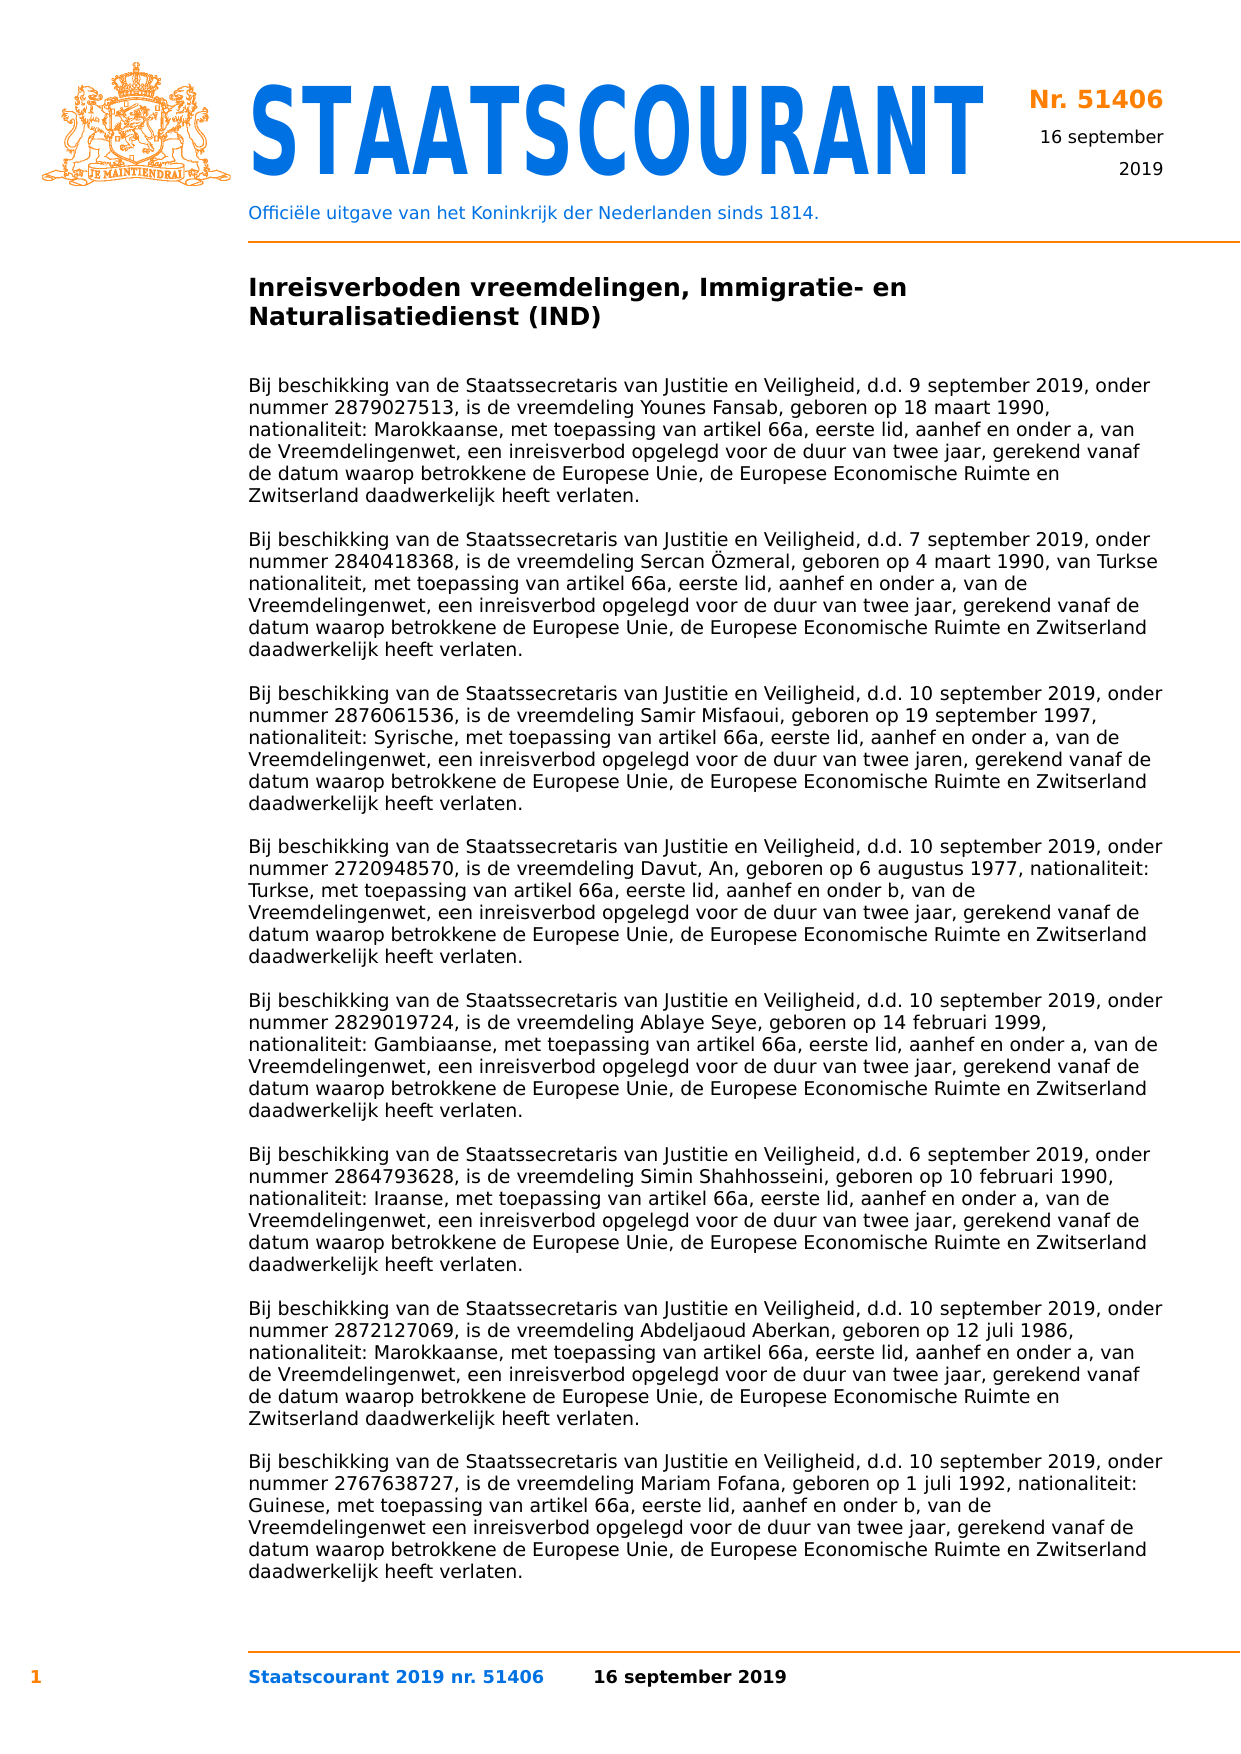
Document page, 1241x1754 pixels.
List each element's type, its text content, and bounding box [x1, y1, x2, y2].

picture [41, 62, 231, 186]
text Bij beschikking van de Staatssecretaris van Justitie en Veiligheid, d.d. 10 september 2019, onder nummer 2767638727, is de vreemdeling Mariam Fofana, geboren op 1 juli 1992, nationaliteit: Guinese, met toepassing van artikel 66a, eerste lid, aanhef en onder b, van de Vreemdelingenwet een inreisverbod opgelegd voor de duur van twee jaar, gerekend vanaf de datum waarop betrokkene de Europese Unie, de Europese Economische Ruimte en Zwitserland daadwerkelijk heeft verlaten. [248, 1451, 1163, 1583]
text Bij beschikking van de Staatssecretaris van Justitie en Veiligheid, d.d. 7 september 2019, onder nummer 2840418368, is de vreemdeling Sercan Özmeral, geboren op 4 maart 1990, van Turkse nationaliteit, met toepassing van artikel 66a, eerste lid, aanhef en onder a, van de Vreemdelingenwet, een inreisverbod opgelegd voor de duur van twee jaar, gerekend vanaf de datum waarop betrokkene de Europese Unie, de Europese Economische Ruimte en Zwitserland daadwerkelijk heeft verlaten. [248, 529, 1163, 661]
text Bij beschikking van de Staatssecretaris van Justitie en Veiligheid, d.d. 10 september 2019, onder nummer 2829019724, is de vreemdeling Ablaye Seye, geboren op 14 februari 1999, nationaliteit: Gambiaanse, met toepassing van artikel 66a, eerste lid, aanhef en onder a, van de Vreemdelingenwet, een inreisverbod opgelegd voor de duur van twee jaar, gerekend vanaf de datum waarop betrokkene de Europese Unie, de Europese Economische Ruimte en Zwitserland daadwerkelijk heeft verlaten. [248, 990, 1163, 1122]
table_header STAATSCOURANT [248, 62, 998, 203]
table_cell 16 september [998, 121, 1240, 153]
table_cell 2019 [998, 153, 1240, 203]
text Bij beschikking van de Staatssecretaris van Justitie en Veiligheid, d.d. 10 september 2019, onder nummer 2872127069, is de vreemdeling Abdeljaoud Aberkan, geboren op 12 juli 1986, nationaliteit: Marokkaanse, met toepassing van artikel 66a, eerste lid, aanhef en onder a, van de Vreemdelingenwet, een inreisverbod opgelegd voor de duur van twee jaar, gerekend vanaf de datum waarop betrokkene de Europese Unie, de Europese Economische Ruimte en Zwitserland daadwerkelijk heeft verlaten. [248, 1298, 1163, 1429]
table_cell Officiële uitgave van het Koninkrijk der Nederlanden sinds 1814. [248, 203, 1240, 241]
text Bij beschikking van de Staatssecretaris van Justitie en Veiligheid, d.d. 10 september 2019, onder nummer 2720948570, is de vreemdeling Davut, An, geboren op 6 augustus 1977, nationaliteit: Turkse, met toepassing van artikel 66a, eerste lid, aanhef en onder b, van de Vreemdelingenwet, een inreisverbod opgelegd voor de duur van twee jaar, gerekend vanaf de datum waarop betrokkene de Europese Unie, de Europese Economische Ruimte en Zwitserland daadwerkelijk heeft verlaten. [248, 836, 1163, 968]
text Bij beschikking van de Staatssecretaris van Justitie en Veiligheid, d.d. 6 september 2019, onder nummer 2864793628, is de vreemdeling Simin Shahhosseini, geboren op 10 februari 1990, nationaliteit: Iraanse, met toepassing van artikel 66a, eerste lid, aanhef en onder a, van de Vreemdelingenwet, een inreisverbod opgelegd voor de duur van twee jaar, gerekend vanaf de datum waarop betrokkene de Europese Unie, de Europese Economische Ruimte en Zwitserland daadwerkelijk heeft verlaten. [248, 1144, 1163, 1276]
text Bij beschikking van de Staatssecretaris van Justitie en Veiligheid, d.d. 9 september 2019, onder nummer 2879027513, is de vreemdeling Younes Fansab, geboren op 18 maart 1990, nationaliteit: Marokkaanse, met toepassing van artikel 66a, eerste lid, aanhef en onder a, van de Vreemdelingenwet, een inreisverbod opgelegd voor de duur van twee jaar, gerekend vanaf de datum waarop betrokkene de Europese Unie, de Europese Economische Ruimte en Zwitserland daadwerkelijk heeft verlaten. [248, 375, 1163, 507]
table_header [25, 62, 248, 241]
text Bij beschikking van de Staatssecretaris van Justitie en Veiligheid, d.d. 10 september 2019, onder nummer 2876061536, is de vreemdeling Samir Misfaoui, geboren op 19 september 1997, nationaliteit: Syrische, met toepassing van artikel 66a, eerste lid, aanhef en onder a, van de Vreemdelingenwet, een inreisverbod opgelegd voor de duur van twee jaren, gerekend vanaf de datum waarop betrokkene de Europese Unie, de Europese Economische Ruimte en Zwitserland daadwerkelijk heeft verlaten. [248, 683, 1163, 814]
subtitle Inreisverboden vreemdelingen, Immigratie- en Naturalisatiedienst (IND) [248, 273, 1163, 331]
table_header Nr. 51406 [998, 62, 1240, 121]
